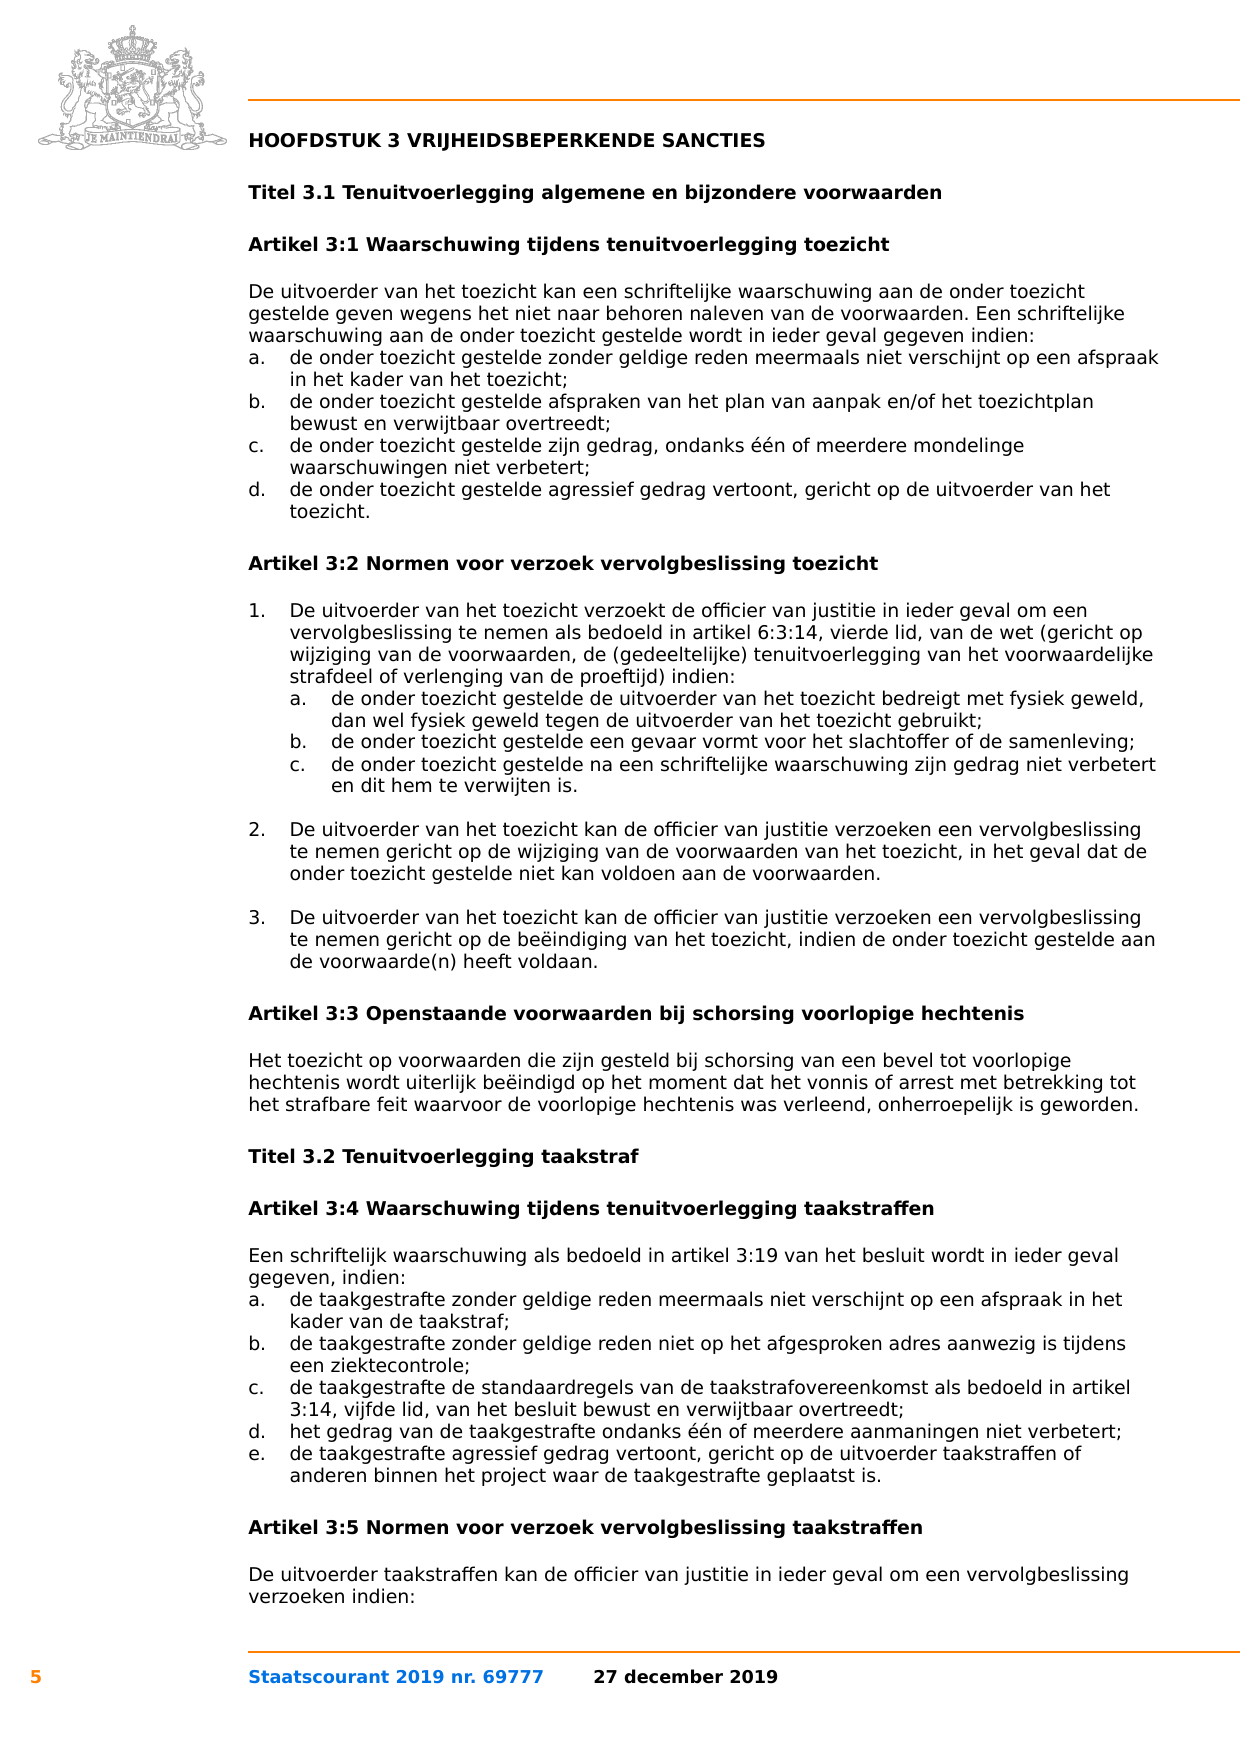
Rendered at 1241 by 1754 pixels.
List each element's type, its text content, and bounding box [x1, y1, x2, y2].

subtitle Titel 3.2 Tenuitvoerlegging taakstraf [248, 1146, 1163, 1168]
text d. het gedrag van de taakgestrafte ondanks één of meerdere aanmaningen niet verbetert; [248, 1421, 1163, 1443]
text e. de taakgestrafte agressief gedrag vertoont, gericht op de uitvoerder taakstraffen of anderen binnen het project waar de taakgestrafte geplaatst is. [248, 1443, 1163, 1487]
text b. de taakgestrafte zonder geldige reden niet op het afgesproken adres aanwezig is tijdens een ziektecontrole; [248, 1333, 1163, 1377]
subtitle Artikel 3:1 Waarschuwing tijdens tenuitvoerlegging toezicht [248, 234, 1163, 256]
text Een schriftelijk waarschuwing als bedoeld in artikel 3:19 van het besluit wordt in ieder geval gegeven, indien: [248, 1245, 1163, 1289]
text c. de onder toezicht gestelde na een schriftelijke waarschuwing zijn gedrag niet verbetert en dit hem te verwijten is. [289, 753, 1163, 797]
text 2. De uitvoerder van het toezicht kan de officier van justitie verzoeken een vervolgbeslissing te nemen gericht op de wijziging van de voorwaarden van het toezicht, in het geval dat de onder toezicht gestelde niet kan voldoen aan de voorwaarden. [248, 819, 1163, 885]
picture [38, 25, 227, 150]
text Het toezicht op voorwaarden die zijn gesteld bij schorsing van een bevel tot voorlopige hechtenis wordt uiterlijk beëindigd op het moment dat het vonnis of arrest met betrekking tot het strafbare feit waarvoor de voorlopige hechtenis was verleend, onherroepelijk is geworden. [248, 1050, 1163, 1116]
text De uitvoerder taakstraffen kan de officier van justitie in ieder geval om een vervolgbeslissing verzoeken indien: [248, 1564, 1163, 1608]
text De uitvoerder van het toezicht kan een schriftelijke waarschuwing aan de onder toezicht gestelde geven wegens het niet naar behoren naleven van de voorwaarden. Een schriftelijke waarschuwing aan de onder toezicht gestelde wordt in ieder geval gegeven indien: [248, 281, 1163, 347]
text c. de onder toezicht gestelde zijn gedrag, ondanks één of meerdere mondelinge waarschuwingen niet verbetert; [248, 435, 1163, 479]
text a. de taakgestrafte zonder geldige reden meermaals niet verschijnt op een afspraak in het kader van de taakstraf; [248, 1289, 1163, 1333]
text a. de onder toezicht gestelde zonder geldige reden meermaals niet verschijnt op een afspraak in het kader van het toezicht; [248, 347, 1163, 391]
subtitle Artikel 3:3 Openstaande voorwaarden bij schorsing voorlopige hechtenis [248, 1003, 1163, 1025]
subtitle HOOFDSTUK 3 VRIJHEIDSBEPERKENDE SANCTIES [248, 130, 1163, 152]
text b. de onder toezicht gestelde een gevaar vormt voor het slachtoffer of de samenleving; [289, 731, 1163, 753]
subtitle Artikel 3:2 Normen voor verzoek vervolgbeslissing toezicht [248, 553, 1163, 574]
text d. de onder toezicht gestelde agressief gedrag vertoont, gericht op de uitvoerder van het toezicht. [248, 479, 1163, 523]
text c. de taakgestrafte de standaardregels van de taakstrafovereenkomst als bedoeld in artikel 3:14, vijfde lid, van het besluit bewust en verwijtbaar overtreedt; [248, 1377, 1163, 1421]
text a. de onder toezicht gestelde de uitvoerder van het toezicht bedreigt met fysiek geweld, dan wel fysiek geweld tegen de uitvoerder van het toezicht gebruikt; [289, 687, 1163, 731]
subtitle Artikel 3:4 Waarschuwing tijdens tenuitvoerlegging taakstraffen [248, 1198, 1163, 1220]
subtitle Artikel 3:5 Normen voor verzoek vervolgbeslissing taakstraffen [248, 1517, 1163, 1539]
text b. de onder toezicht gestelde afspraken van het plan van aanpak en/of het toezichtplan bewust en verwijtbaar overtreedt; [248, 391, 1163, 435]
subtitle Titel 3.1 Tenuitvoerlegging algemene en bijzondere voorwaarden [248, 182, 1163, 204]
text 1. De uitvoerder van het toezicht verzoekt de officier van justitie in ieder geval om een vervolgbeslissing te nemen als bedoeld in artikel 6:3:14, vierde lid, van de wet (gericht op wijziging van de voorwaarden, de (gedeeltelijke) tenuitvoerlegging van het voorwaardelijke strafdeel of verlenging van de proeftijd) indien: [248, 599, 1163, 687]
text 3. De uitvoerder van het toezicht kan de officier van justitie verzoeken een vervolgbeslissing te nemen gericht op de beëindiging van het toezicht, indien de onder toezicht gestelde aan de voorwaarde(n) heeft voldaan. [248, 907, 1163, 973]
